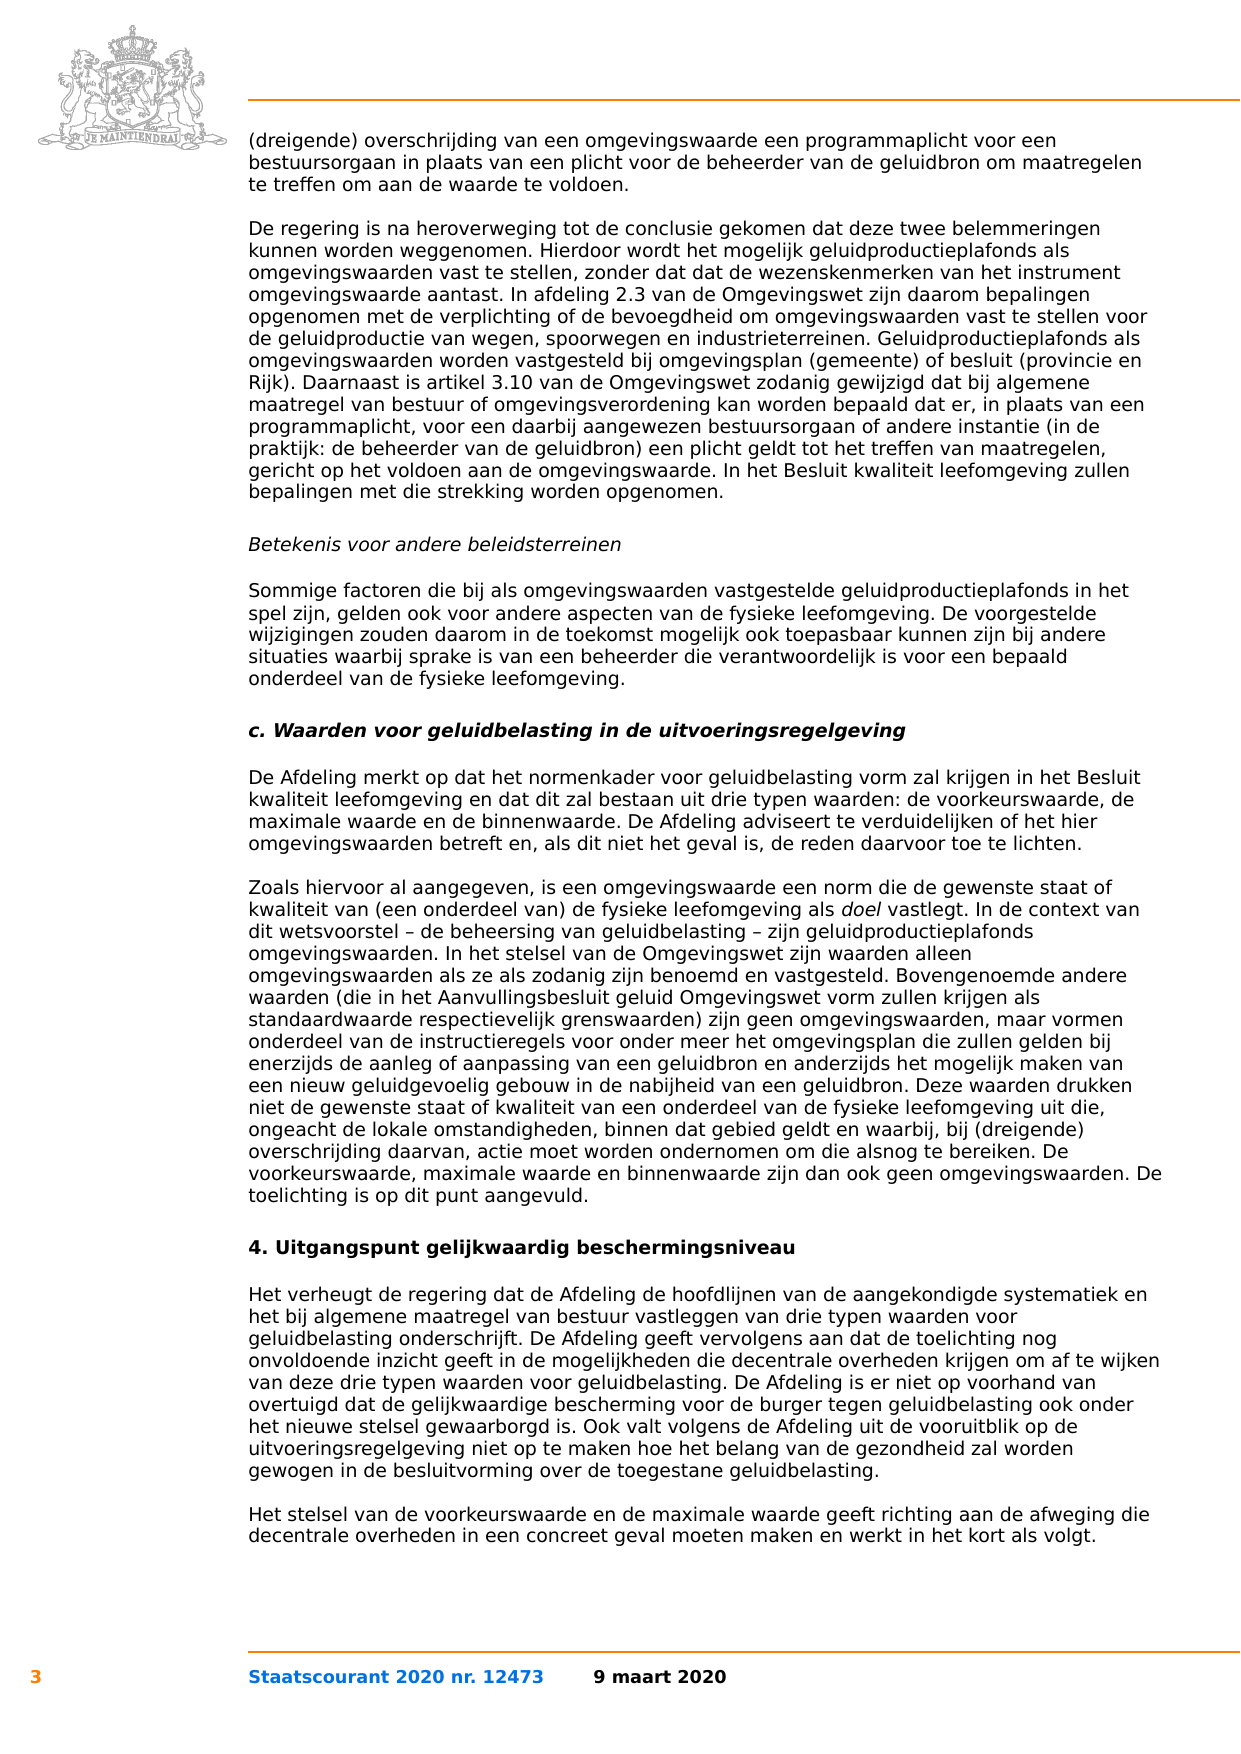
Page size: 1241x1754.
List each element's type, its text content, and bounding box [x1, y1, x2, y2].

text Het stelsel van de voorkeurswaarde en de maximale waarde geeft richting aan de afweging die decentrale overheden in een concreet geval moeten maken en werkt in het kort als volgt. [248, 1503, 1163, 1547]
text De Afdeling merkt op dat het normenkader voor geluidbelasting vorm zal krijgen in het Besluit kwaliteit leefomgeving en dat dit zal bestaan uit drie typen waarden: de voorkeurswaarde, de maximale waarde en de binnenwaarde. De Afdeling adviseert te verduidelijken of het hier omgevingswaarden betreft en, als dit niet het geval is, de reden daarvoor toe te lichten. [248, 767, 1163, 855]
subtitle Betekenis voor andere beleidsterreinen [248, 533, 1163, 555]
text Sommige factoren die bij als omgevingswaarden vastgestelde geluidproductieplafonds in het spel zijn, gelden ook voor andere aspecten van de fysieke leefomgeving. De voorgestelde wijzigingen zouden daarom in de toekomst mogelijk ook toepasbaar kunnen zijn bij andere situaties waarbij sprake is van een beheerder die verantwoordelijk is voor een bepaald onderdeel van de fysieke leefomgeving. [248, 580, 1163, 690]
text Het verheugt de regering dat de Afdeling de hoofdlijnen van de aangekondigde systematiek en het bij algemene maatregel van bestuur vastleggen van drie typen waarden voor geluidbelasting onderschrijft. De Afdeling geeft vervolgens aan dat de toelichting nog onvoldoende inzicht geeft in de mogelijkheden die decentrale overheden krijgen om af te wijken van deze drie typen waarden voor geluidbelasting. De Afdeling is er niet op voorhand van overtuigd dat de gelijkwaardige bescherming voor de burger tegen geluidbelasting ook onder het nieuwe stelsel gewaarborgd is. Ook valt volgens de Afdeling uit de vooruitblik op de uitvoeringsregelgeving niet op te maken hoe het belang van de gezondheid zal worden gewogen in de besluitvorming over de toegestane geluidbelasting. [248, 1284, 1163, 1482]
text (dreigende) overschrijding van een omgevingswaarde een programmaplicht voor een bestuursorgaan in plaats van een plicht voor de beheerder van de geluidbron om maatregelen te treffen om aan de waarde te voldoen. [248, 130, 1163, 196]
subtitle 4. Uitgangspunt gelijkwaardig beschermingsniveau [248, 1237, 1163, 1259]
picture [38, 25, 227, 150]
subtitle c. Waarden voor geluidbelasting in de uitvoeringsregelgeving [248, 720, 1163, 742]
text De regering is na heroverweging tot de conclusie gekomen dat deze twee belemmeringen kunnen worden weggenomen. Hierdoor wordt het mogelijk geluidproductieplafonds als omgevingswaarden vast te stellen, zonder dat dat de wezenskenmerken van het instrument omgevingswaarde aantast. In afdeling 2.3 van de Omgevingswet zijn daarom bepalingen opgenomen met de verplichting of de bevoegdheid om omgevingswaarden vast te stellen voor de geluidproductie van wegen, spoorwegen en industrieterreinen. Geluidproductieplafonds als omgevingswaarden worden vastgesteld bij omgevingsplan (gemeente) of besluit (provincie en Rijk). Daarnaast is artikel 3.10 van de Omgevingswet zodanig gewijzigd dat bij algemene maatregel van bestuur of omgevingsverordening kan worden bepaald dat er, in plaats van een programmaplicht, voor een daarbij aangewezen bestuursorgaan of andere instantie (in de praktijk: de beheerder van de geluidbron) een plicht geldt tot het treffen van maatregelen, gericht op het voldoen aan de omgevingswaarde. In het Besluit kwaliteit leefomgeving zullen bepalingen met die strekking worden opgenomen. [248, 218, 1163, 503]
text Zoals hiervoor al aangegeven, is een omgevingswaarde een norm die de gewenste staat of kwaliteit van (een onderdeel van) de fysieke leefomgeving als doel vastlegt. In de context van dit wetsvoorstel – de beheersing van geluidbelasting – zijn geluidproductieplafonds omgevingswaarden. In het stelsel van de Omgevingswet zijn waarden alleen omgevingswaarden als ze als zodanig zijn benoemd en vastgesteld. Bovengenoemde andere waarden (die in het Aanvullingsbesluit geluid Omgevingswet vorm zullen krijgen als standaardwaarde respectievelijk grenswaarden) zijn geen omgevingswaarden, maar vormen onderdeel van de instructieregels voor onder meer het omgevingsplan die zullen gelden bij enerzijds de aanleg of aanpassing van een geluidbron en anderzijds het mogelijk maken van een nieuw geluidgevoelig gebouw in de nabijheid van een geluidbron. Deze waarden drukken niet de gewenste staat of kwaliteit van een onderdeel van de fysieke leefomgeving uit die, ongeacht de lokale omstandigheden, binnen dat gebied geldt en waarbij, bij (dreigende) overschrijding daarvan, actie moet worden ondernomen om die alsnog te bereiken. De voorkeurswaarde, maximale waarde en binnenwaarde zijn dan ook geen omgevingswaarden. De toelichting is op dit punt aangevuld. [248, 877, 1163, 1207]
